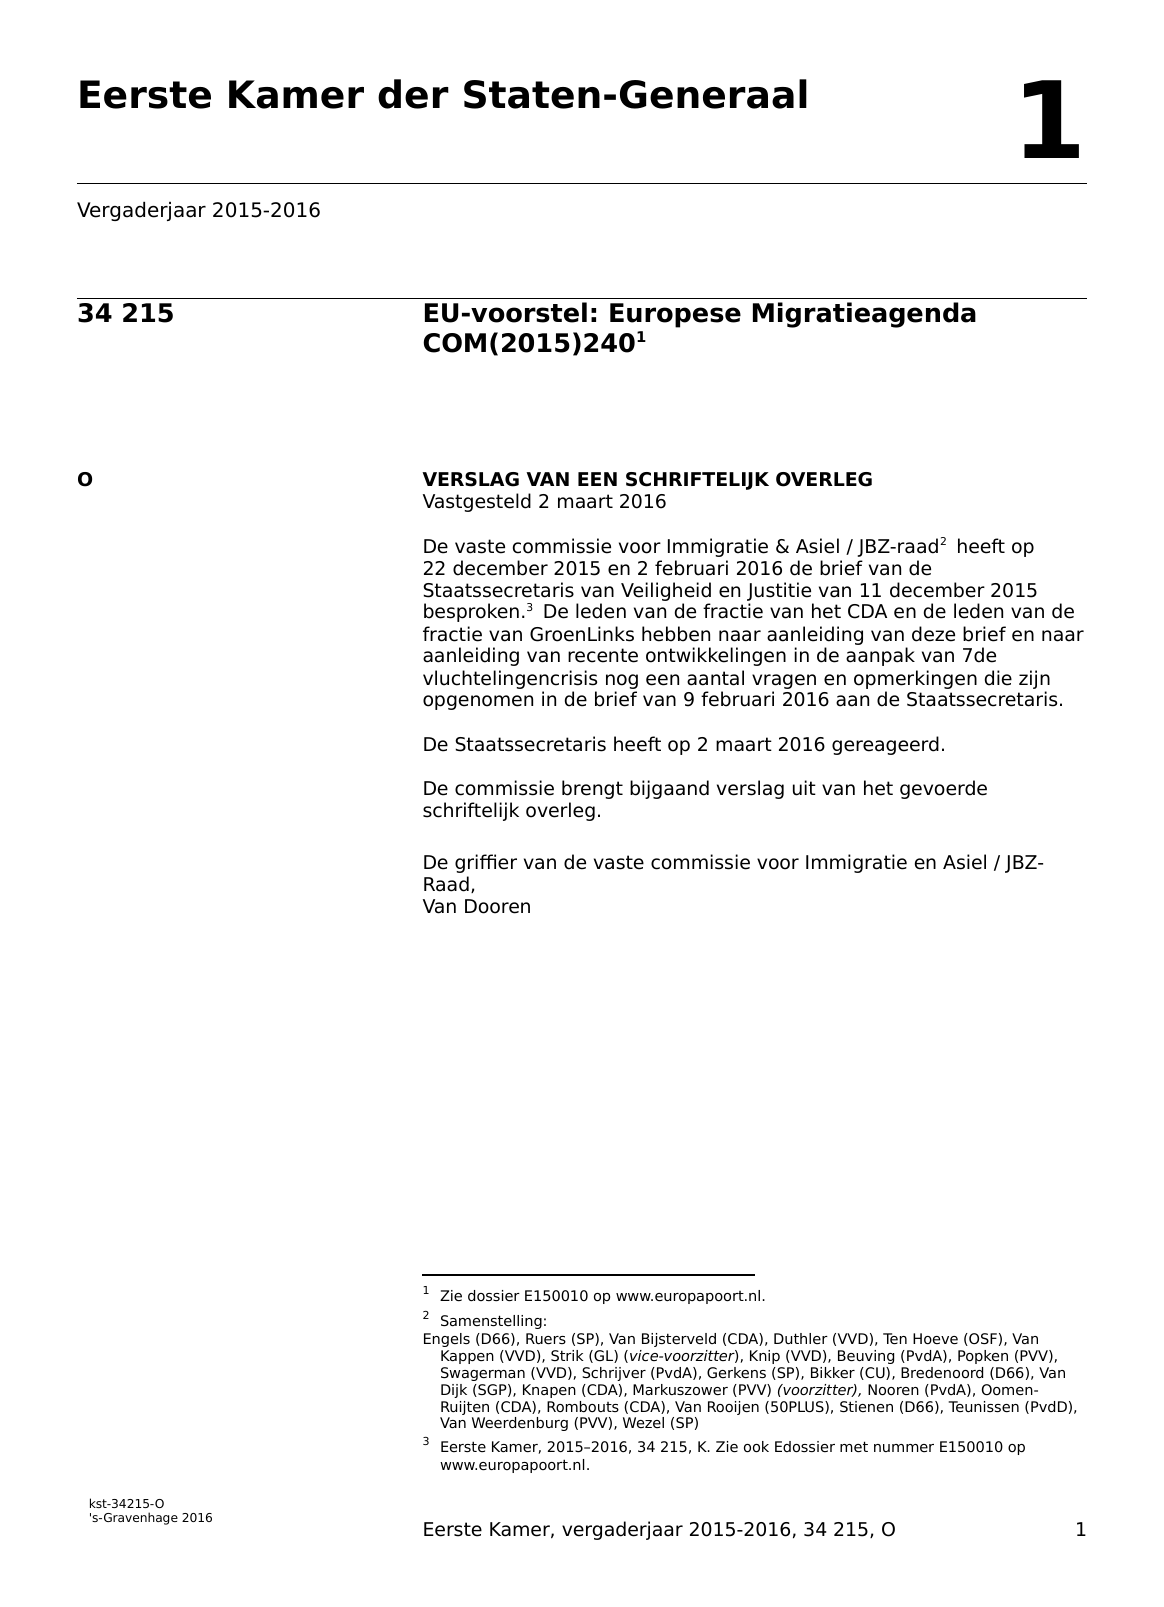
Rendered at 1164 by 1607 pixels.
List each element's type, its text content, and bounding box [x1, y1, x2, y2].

text Samenstelling: [422, 1309, 1087, 1331]
subtitle 34 215 EU-voorstel: Europese Migratieagenda COM(2015)240 [77, 299, 1087, 358]
text De Staatssecretaris heeft op 2 maart 2016 gereageerd. [422, 733, 1087, 756]
text kst-34215-O [88, 1497, 323, 1511]
table_header 1 [886, 59, 1087, 183]
text De griffier van de vaste commissie voor Immigratie en Asiel / JBZ-Raad, Van Dooren [422, 852, 1087, 918]
text Zie dossier E150010 op www.europapoort.nl. [422, 1284, 1087, 1306]
text Vastgesteld 2 maart 2016 [422, 491, 1087, 513]
text De vaste commissie voor Immigratie & Asiel / JBZ-raad heeft op 22 december 2015 en 2 februari 2016 de brief van de Staatssecretaris van Veiligheid en Justitie van 11 december 2015 besproken. De leden van de fractie van het CDA en de leden van de fractie van GroenLinks hebben naar aanleiding van deze brief en naar aanleiding van recente ontwikkelingen in de aanpak van 7de vluchtelingencrisis nog een aantal vragen en opmerkingen die zijn opgenomen in de brief van 9 februari 2016 aan de Staatssecretaris. [422, 536, 1087, 711]
text 's-Gravenhage 2016 [88, 1511, 323, 1525]
table_cell Vergaderjaar 2015-2016 [77, 184, 1087, 298]
table_header Eerste Kamer der Staten-Generaal [77, 59, 886, 183]
text Engels (D66), Ruers (SP), Van Bijsterveld (CDA), Duthler (VVD), Ten Hoeve (OSF), Van Kappen (VVD), Strik (GL) (vice-voorzitter), Knip (VVD), Beuving (PvdA), Popken (PVV), Swagerman (VVD), Schrijver (PvdA), Gerkens (SP), Bikker (CU), Bredenoord (D66), Van Dijk (SGP), Knapen (CDA), Markuszower (PVV) (voorzitter), Nooren (PvdA), Oomen-Ruijten (CDA), Rombouts (CDA), Van Rooijen (50PLUS), Stienen (D66), Teunissen (PvdD), Van Weerdenburg (PVV), Wezel (SP) [422, 1331, 1087, 1432]
text Eerste Kamer, 2015–2016, 34 215, K. Zie ook Edossier met nummer E150010 op www.europapoort.nl. [422, 1435, 1087, 1474]
text De commissie brengt bijgaand verslag uit van het gevoerde schriftelijk overleg. [422, 778, 1087, 822]
subtitle O VERSLAG VAN EEN SCHRIFTELIJK OVERLEG [77, 469, 1087, 491]
